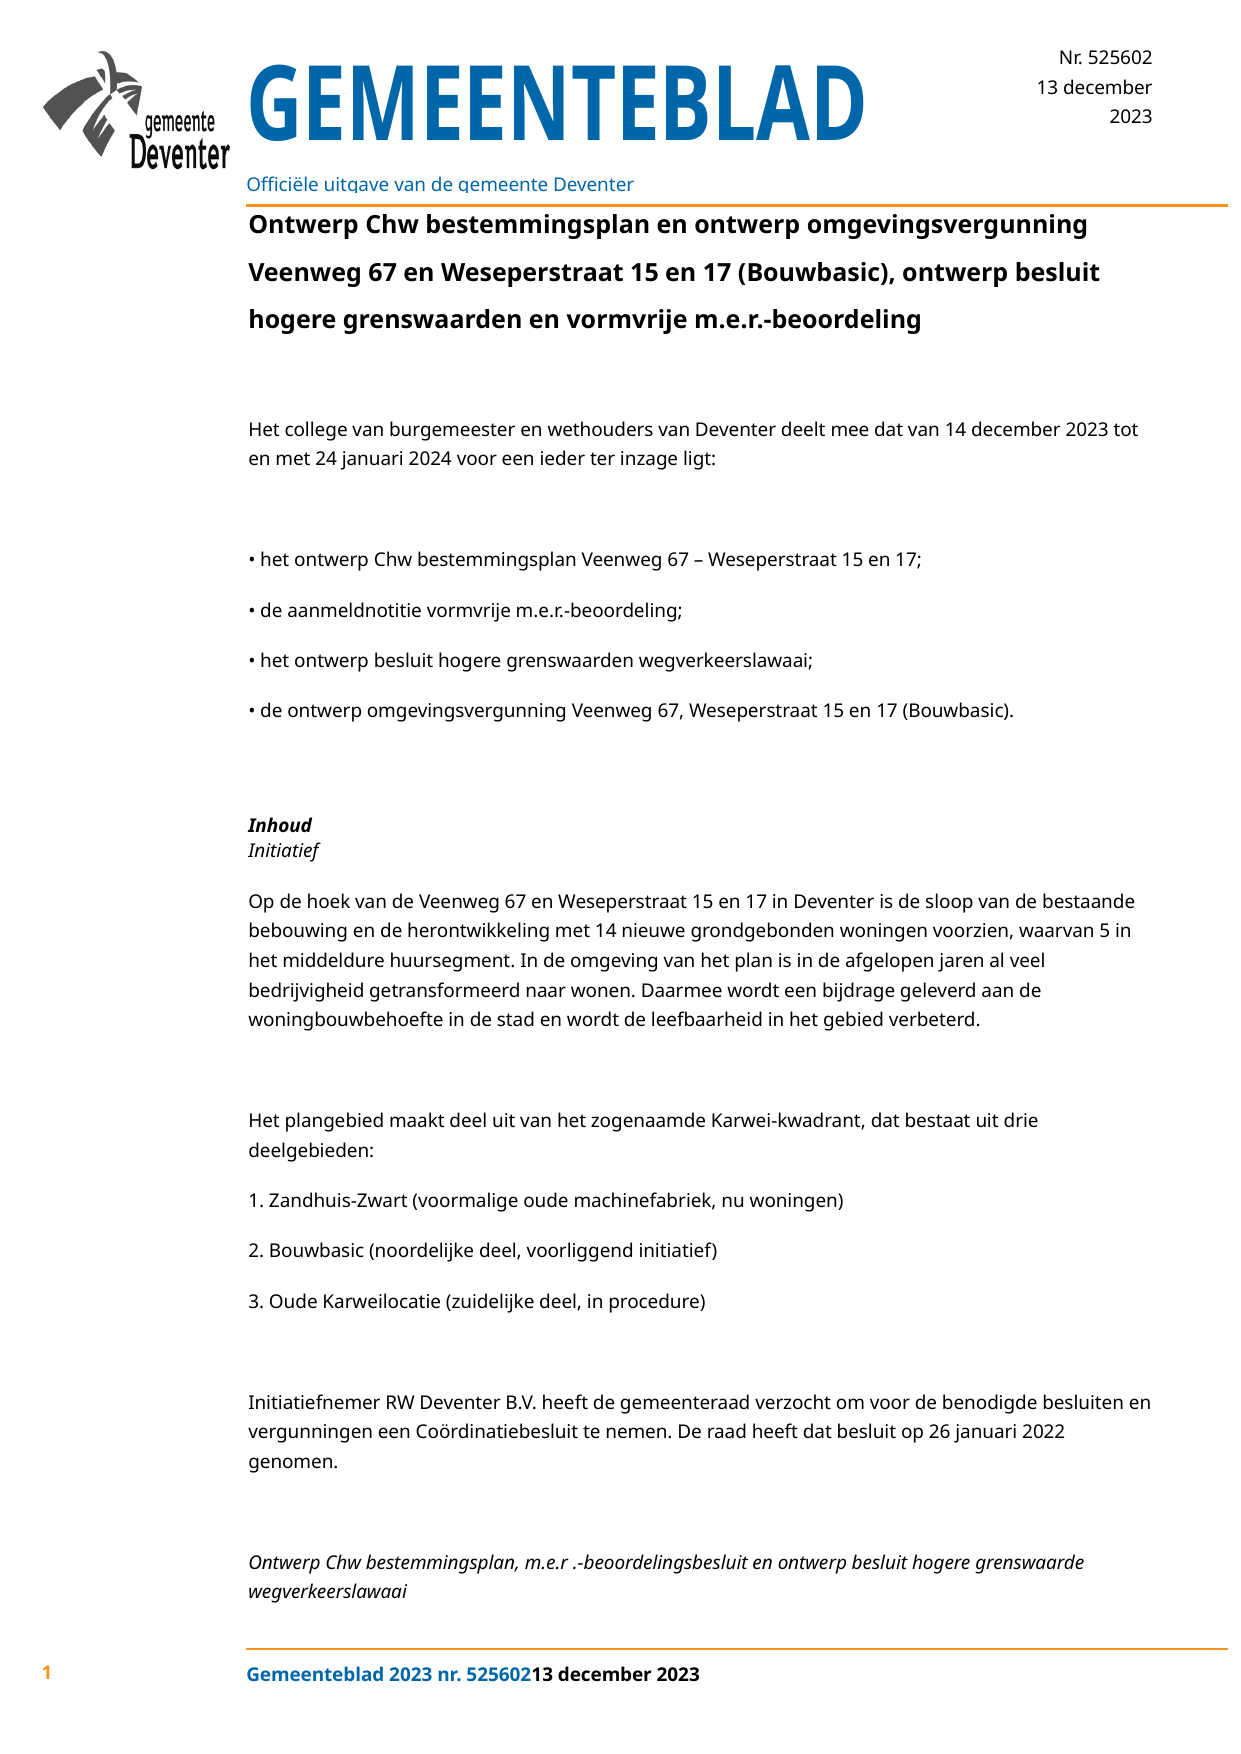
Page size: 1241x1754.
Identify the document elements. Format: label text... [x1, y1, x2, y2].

text 2. Bouwbasic (noordelijke deel, voorliggend initiatief) [248, 1238, 1152, 1263]
text 1. Zandhuis-Zwart (voormalige oude machinefabriek, nu woningen) [248, 1187, 1152, 1213]
text Initiatiefnemer RW Deventer B.V. heeft de gemeenteraad verzocht om voor de benodigde besluiten en vergunningen een Coördinatiebesluit te nemen. De raad heeft dat besluit op 26 januari 2022 genomen. [248, 1389, 1152, 1474]
text • de ontwerp omgevingsvergunning Veenweg 67, Weseperstraat 15 en 17 (Bouwbasic). [248, 698, 1152, 723]
text Ontwerp Chw bestemmingsplan en ontwerp omgevingsvergunning Veenweg 67 en Weseperstraat 15 en 17 (Bouwbasic), ontwerp besluit hogere grenswaarden en vormvrije m.e.r.-beoordeling [248, 207, 1152, 336]
text • de aanmeldnotitie vormvrije m.e.r.-beoordeling; [248, 597, 1152, 622]
text Het college van burgemeester en wethouders van Deventer deelt mee dat van 14 december 2023 tot en met 24 januari 2024 voor een ieder ter inzage ligt: [248, 416, 1152, 471]
picture [41, 47, 231, 172]
text • het ontwerp besluit hogere grenswaarden wegverkeerslawaai; [248, 647, 1152, 673]
text Initiatief [248, 838, 1152, 863]
text Ontwerp Chw bestemmingsplan, m.e.r .-beoordelingsbesluit en ontwerp besluit hogere grenswaarde wegverkeerslawaai [248, 1549, 1152, 1604]
text Inhoud [248, 812, 1152, 838]
text 3. Oude Karweilocatie (zuidelijke deel, in procedure) [248, 1288, 1152, 1314]
text • het ontwerp Chw bestemmingsplan Veenweg 67 – Weseperstraat 15 en 17; [248, 546, 1152, 572]
text Op de hoek van de Veenweg 67 en Weseperstraat 15 en 17 in Deventer is de sloop van de bestaande bebouwing en de herontwikkeling met 14 nieuwe grondgebonden woningen voorzien, waarvan 5 in het middeldure huursegment. In de omgeving van het plan is in de afgelopen jaren al veel bedrijvigheid getransformeerd naar wonen. Daarmee wordt een bijdrage geleverd aan de woningbouwbehoefte in de stad en wordt de leefbaarheid in het gebied verbeterd. [248, 888, 1152, 1032]
text Het plangebied maakt deel uit van het zogenaamde Karwei-kwadrant, dat bestaat uit drie deelgebieden: [248, 1107, 1152, 1163]
